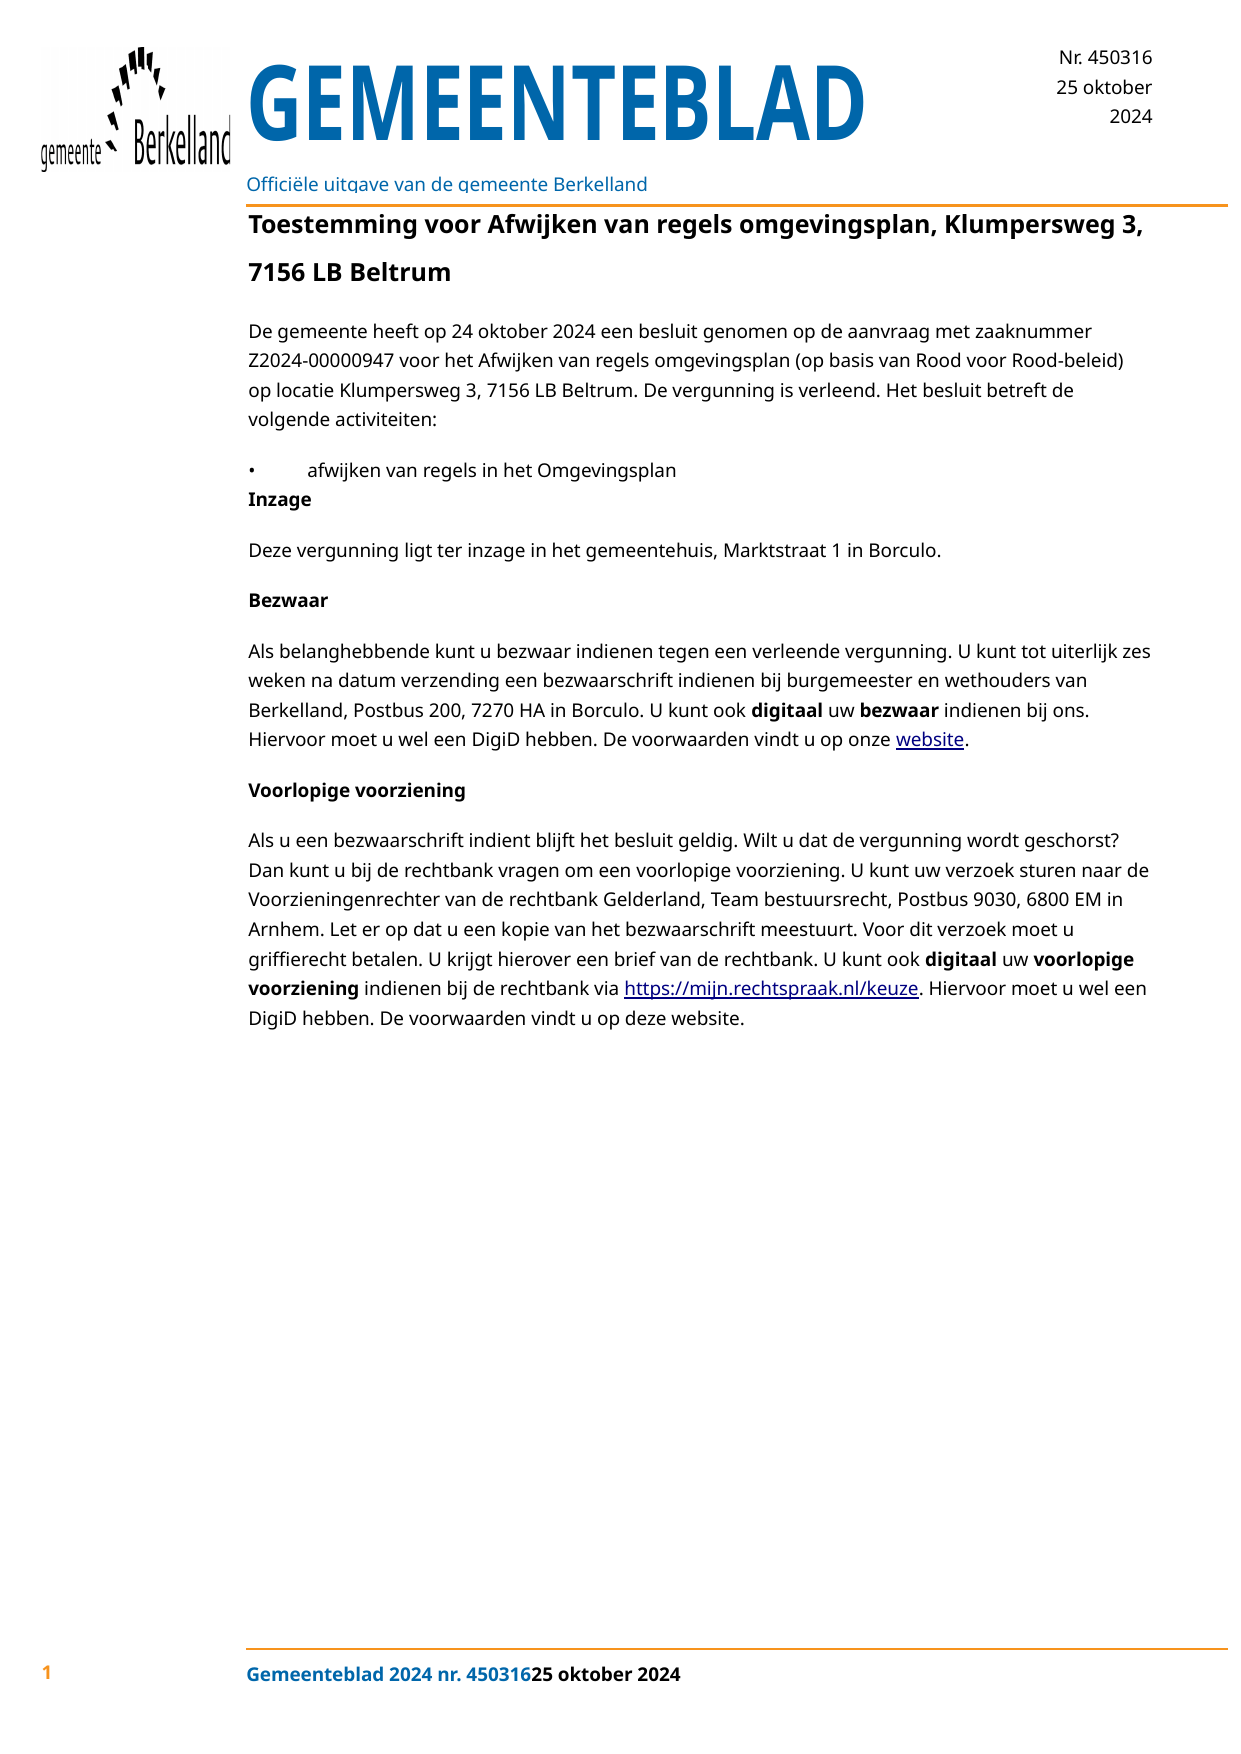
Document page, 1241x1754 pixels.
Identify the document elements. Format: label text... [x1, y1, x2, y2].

text De gemeente heeft op 24 oktober 2024 een besluit genomen op de aanvraag met zaaknummer Z2024-00000947 voor het Afwijken van regels omgevingsplan (op basis van Rood voor Rood-beleid) op locatie Klumpersweg 3, 7156 LB Beltrum. De vergunning is verleend. Het besluit betreft de volgende activiteiten: [248, 318, 1152, 432]
text Deze vergunning ligt ter inzage in het gemeentehuis, Marktstraat 1 in Borculo. [248, 537, 1152, 563]
text Als belanghebbende kunt u bezwaar indienen tegen een verleende vergunning. U kunt tot uiterlijk zes weken na datum verzending een bezwaarschrift indienen bij burgemeester en wethouders van Berkelland, Postbus 200, 7270 HA in Borculo. U kunt ook digitaal uw bezwaar indienen bij ons. Hiervoor moet u wel een DigiD hebben. De voorwaarden vindt u op onze website. [248, 638, 1152, 752]
text Bezwaar [248, 587, 1152, 613]
text Toestemming voor Afwijken van regels omgevingsplan, Klumpersweg 3, 7156 LB Beltrum [248, 207, 1152, 288]
picture [41, 47, 231, 172]
text Voorlopige voorziening [248, 777, 1152, 803]
text Als u een bezwaarschrift indient blijft het besluit geldig. Wilt u dat de vergunning wordt geschorst? Dan kunt u bij de rechtbank vragen om een voorlopige voorziening. U kunt uw verzoek sturen naar de Voorzieningenrechter van de rechtbank Gelderland, Team bestuursrecht, Postbus 9030, 6800 EM in Arnhem. Let er op dat u een kopie van het bezwaarschrift meestuurt. Voor dit verzoek moet u griffierecht betalen. U krijgt hierover een brief van de rechtbank. U kunt ook digitaal uw voorlopige voorziening indienen bij de rechtbank via https://mijn.rechtspraak.nl/keuze. Hiervoor moet u wel een DigiD hebben. De voorwaarden vindt u op deze website. [248, 827, 1152, 1031]
text Inzage [248, 487, 1152, 512]
list afwijken van regels in het Omgevingsplan [248, 457, 1152, 483]
